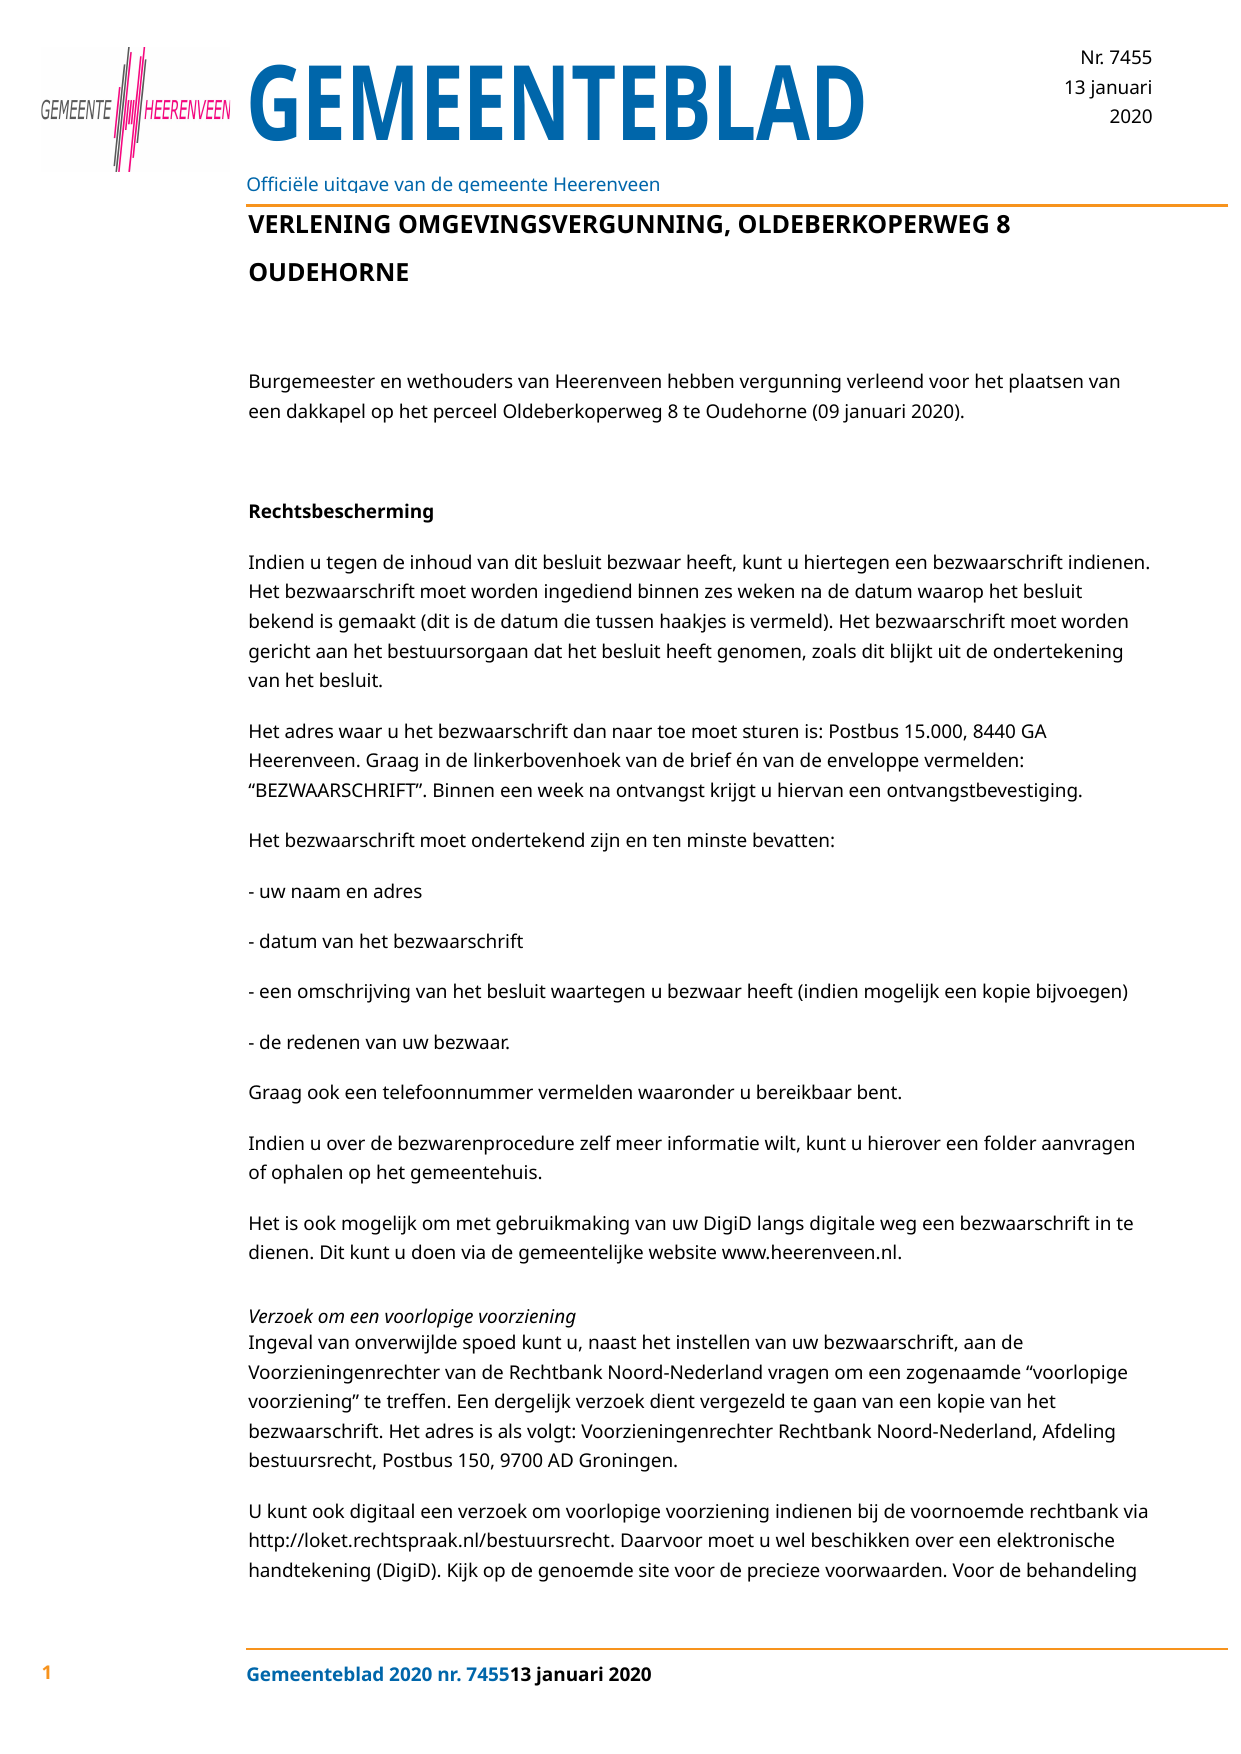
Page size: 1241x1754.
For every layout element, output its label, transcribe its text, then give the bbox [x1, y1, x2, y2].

text U kunt ook digitaal een verzoek om voorlopige voorziening indienen bij de voornoemde rechtbank via http://loket.rechtspraak.nl/bestuursrecht. Daarvoor moet u wel beschikken over een elektronische handtekening (DigiD). Kijk op de genoemde site voor de precieze voorwaarden. Voor de behandeling [248, 1498, 1152, 1583]
text Graag ook een telefoonnummer vermelden waaronder u bereikbaar bent. [248, 1079, 1152, 1105]
text Verzoek om een voorlopige voorziening [248, 1303, 1152, 1329]
text Rechtsbescherming [248, 499, 1152, 524]
text - de redenen van uw bezwaar. [248, 1029, 1152, 1055]
text Het is ook mogelijk om met gebruikmaking van uw DigiD langs digitale weg een bezwaarschrift in te dienen. Dit kunt u doen via de gemeentelijke website www.heerenveen.nl. [248, 1210, 1152, 1265]
picture [41, 47, 231, 172]
text - uw naam en adres [248, 878, 1152, 904]
text Indien u tegen de inhoud van dit besluit bezwaar heeft, kunt u hiertegen een bezwaarschrift indienen. Het bezwaarschrift moet worden ingediend binnen zes weken na de datum waarop het besluit bekend is gemaakt (dit is de datum die tussen haakjes is vermeld). Het bezwaarschrift moet worden gericht aan het bestuursorgaan dat het besluit heeft genomen, zoals dit blijkt uit de ondertekening van het besluit. [248, 549, 1152, 693]
text Indien u over de bezwarenprocedure zelf meer informatie wilt, kunt u hierover een folder aanvragen of ophalen op het gemeentehuis. [248, 1130, 1152, 1185]
text Burgemeester en wethouders van Heerenveen hebben vergunning verleend voor het plaatsen van een dakkapel op het perceel Oldeberkoperweg 8 te Oudehorne (09 januari 2020). [248, 368, 1152, 424]
text Ingeval van onverwijlde spoed kunt u, naast het instellen van uw bezwaarschrift, aan de Voorzieningenrechter van de Rechtbank Noord-Nederland vragen om een zogenaamde “voorlopige voorziening” te treffen. Een dergelijk verzoek dient vergezeld te gaan van een kopie van het bezwaarschrift. Het adres is als volgt: Voorzieningenrechter Rechtbank Noord-Nederland, Afdeling bestuursrecht, Postbus 150, 9700 AD Groningen. [248, 1329, 1152, 1473]
text - datum van het bezwaarschrift [248, 928, 1152, 954]
text Het bezwaarschrift moet ondertekend zijn en ten minste bevatten: [248, 827, 1152, 853]
text Het adres waar u het bezwaarschrift dan naar toe moet sturen is: Postbus 15.000, 8440 GA Heerenveen. Graag in de linkerbovenhoek van de brief én van de enveloppe vermelden: “BEZWAARSCHRIFT”. Binnen een week na ontvangst krijgt u hiervan een ontvangstbevestiging. [248, 718, 1152, 803]
text VERLENING OMGEVINGSVERGUNNING, OLDEBERKOPERWEG 8 OUDEHORNE [248, 207, 1152, 288]
text - een omschrijving van het besluit waartegen u bezwaar heeft (indien mogelijk een kopie bijvoegen) [248, 979, 1152, 1004]
